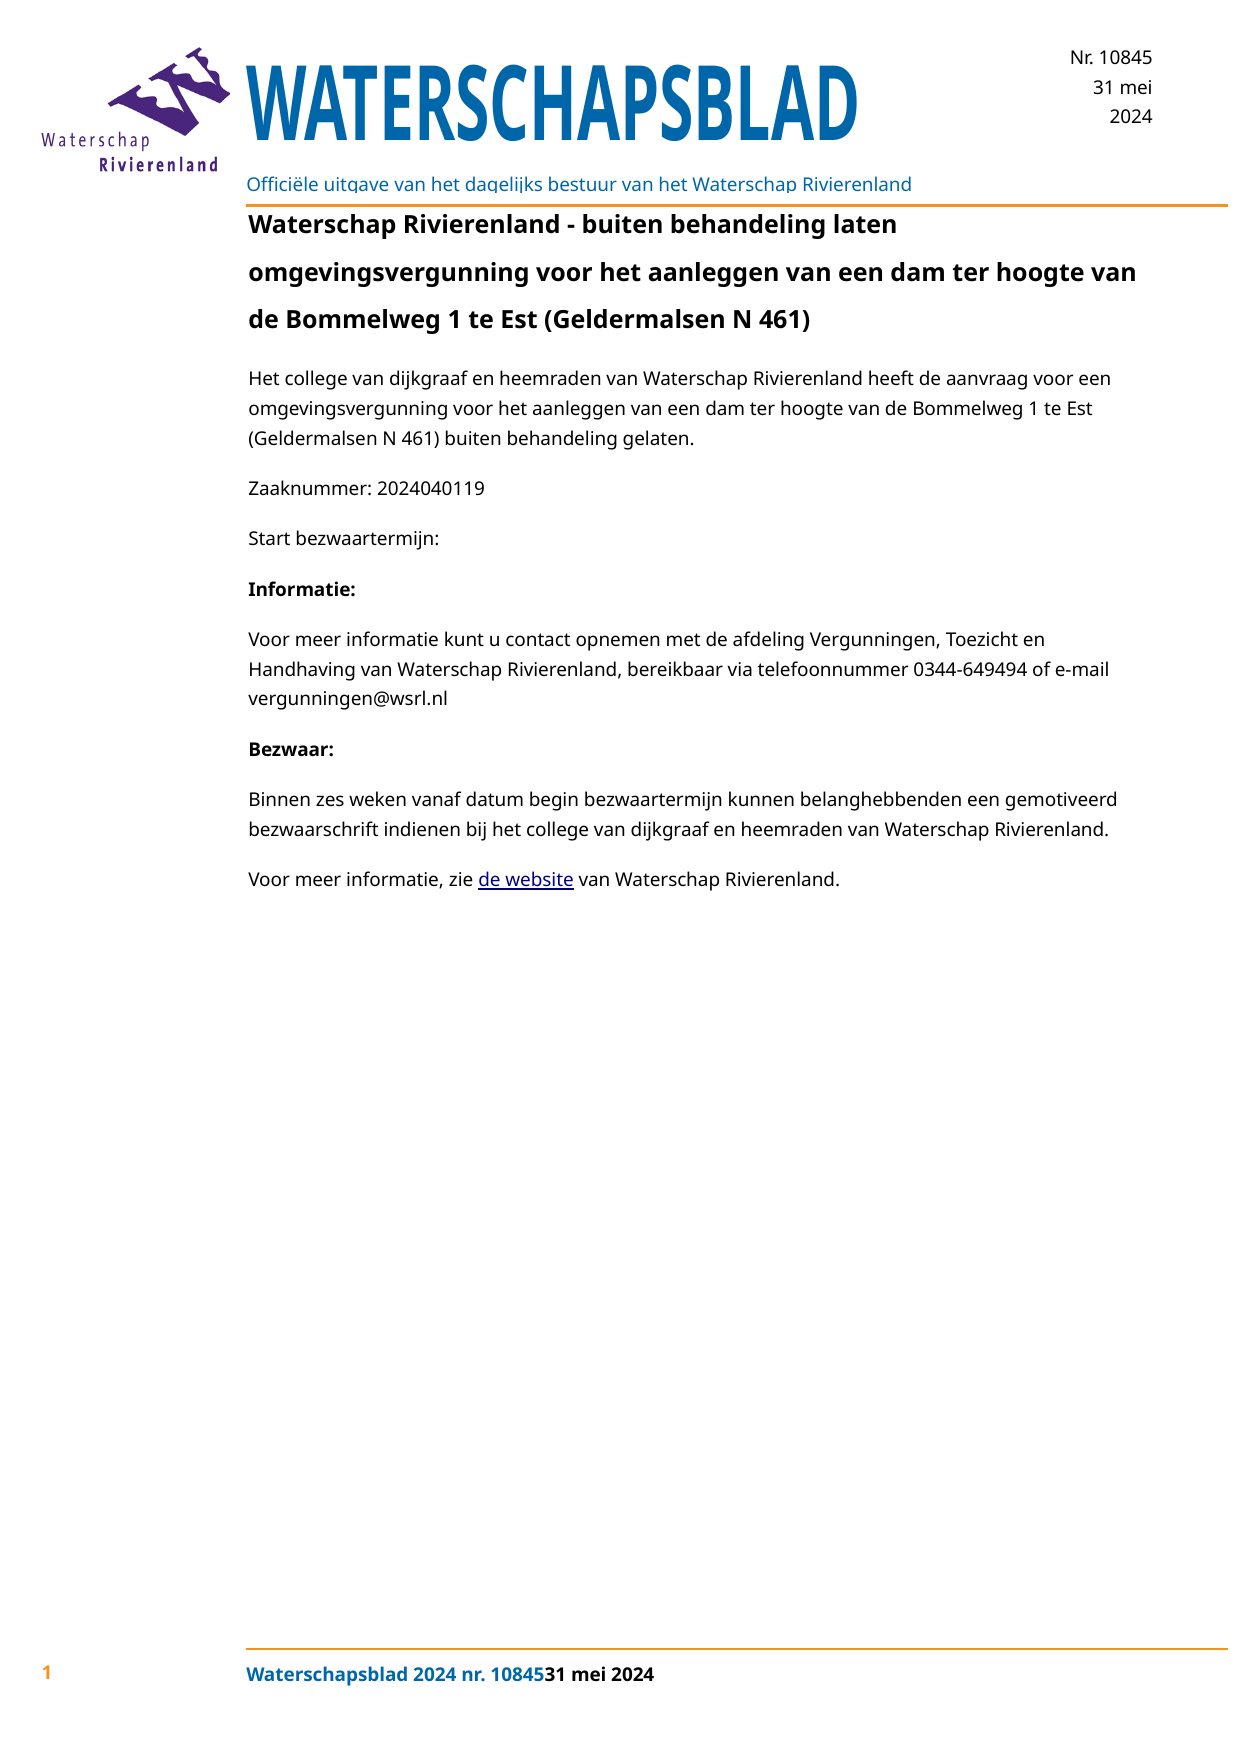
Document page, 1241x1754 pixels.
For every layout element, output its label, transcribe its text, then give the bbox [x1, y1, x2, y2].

text Bezwaar: [248, 736, 1152, 762]
text Voor meer informatie, zie de website van Waterschap Rivierenland. [248, 866, 1152, 892]
text Zaaknummer: 2024040119 [248, 475, 1152, 501]
text Binnen zes weken vanaf datum begin bezwaartermijn kunnen belanghebbenden een gemotiveerd bezwaarschrift indienen bij het college van dijkgraaf en heemraden van Waterschap Rivierenland. [248, 786, 1152, 842]
text Waterschap Rivierenland - buiten behandeling laten omgevingsvergunning voor het aanleggen van een dam ter hoogte van de Bommelweg 1 te Est (Geldermalsen N 461) [248, 207, 1152, 336]
text Voor meer informatie kunt u contact opnemen met de afdeling Vergunningen, Toezicht en Handhaving van Waterschap Rivierenland, bereikbaar via telefoonnummer 0344-649494 of e-mail vergunningen@wsrl.nl [248, 626, 1152, 711]
text Start bezwaartermijn: [248, 526, 1152, 551]
text Informatie: [248, 576, 1152, 602]
picture [41, 47, 231, 172]
text Het college van dijkgraaf en heemraden van Waterschap Rivierenland heeft de aanvraag voor een omgevingsvergunning voor het aanleggen van een dam ter hoogte van de Bommelweg 1 te Est (Geldermalsen N 461) buiten behandeling gelaten. [248, 366, 1152, 450]
